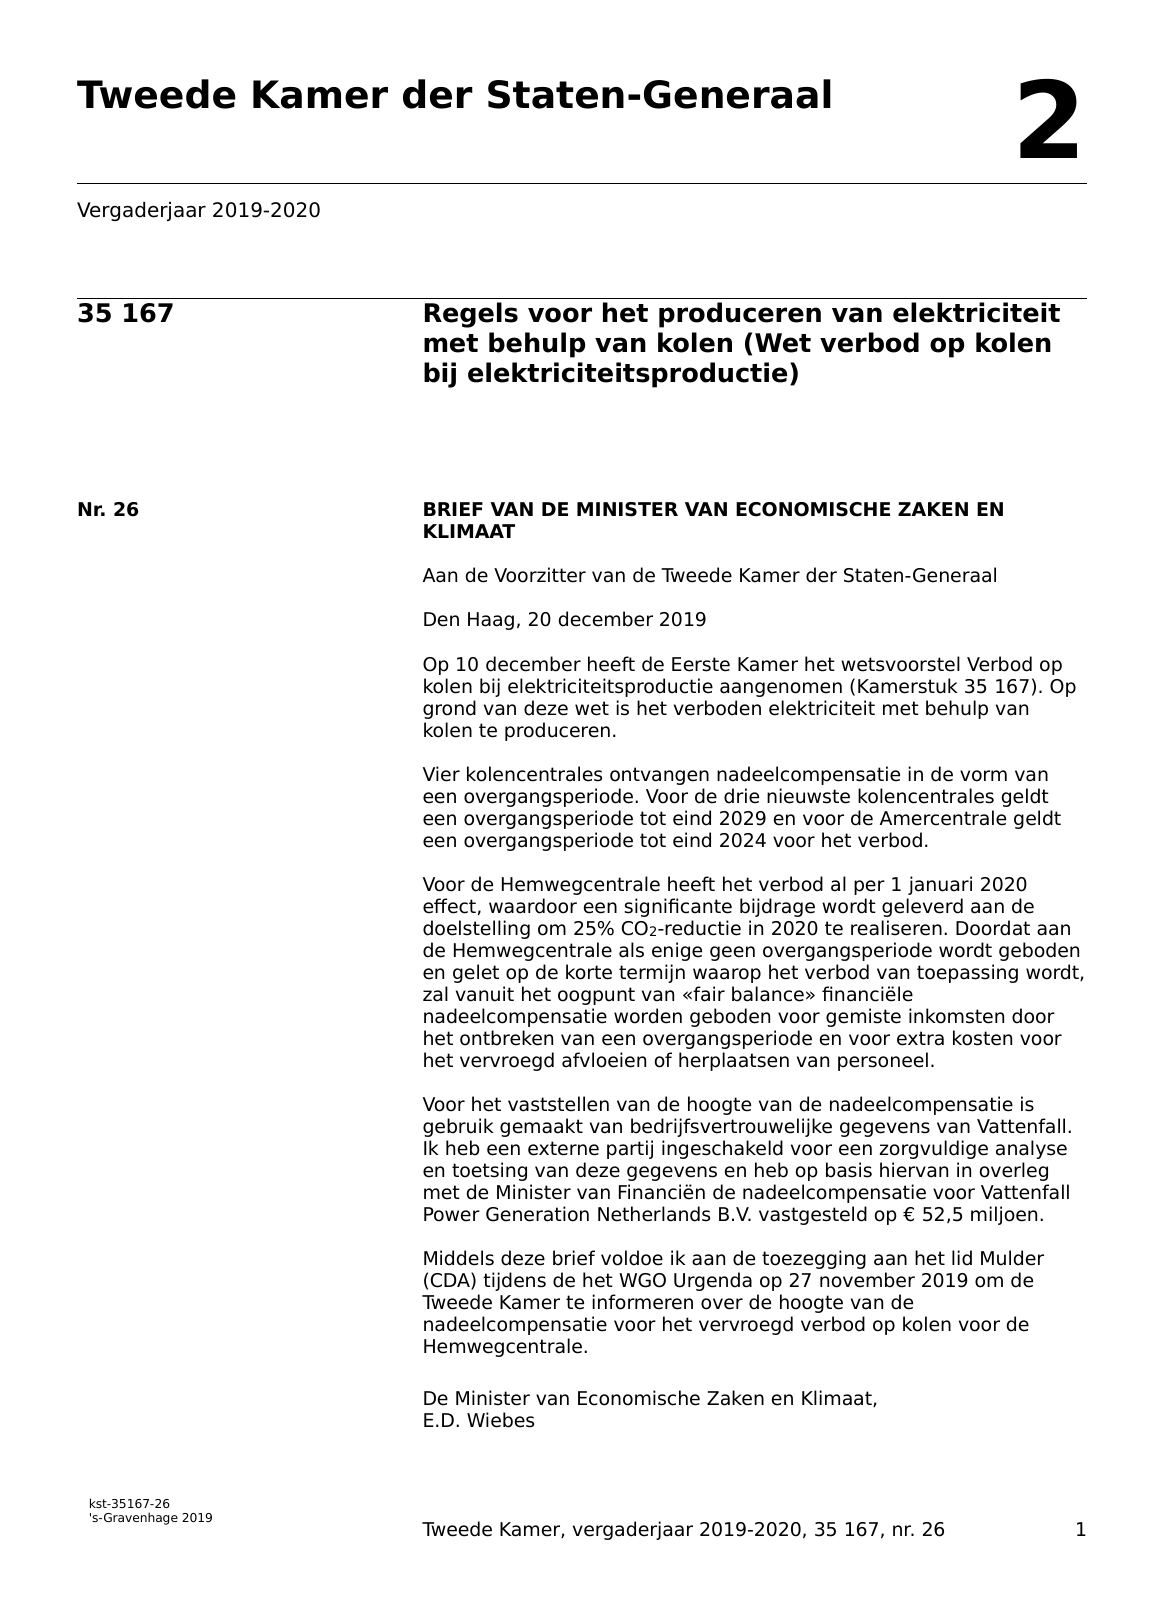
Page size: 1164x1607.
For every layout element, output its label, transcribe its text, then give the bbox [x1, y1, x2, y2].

text Middels deze brief voldoe ik aan de toezegging aan het lid Mulder (CDA) tijdens de het WGO Urgenda op 27 november 2019 om de Tweede Kamer te informeren over de hoogte van de nadeelcompensatie voor het vervroegd verbod op kolen voor de Hemwegcentrale. [422, 1248, 1087, 1358]
text Voor het vaststellen van de hoogte van de nadeelcompensatie is gebruik gemaakt van bedrijfsvertrouwelijke gegevens van Vattenfall. Ik heb een externe partij ingeschakeld voor een zorgvuldige analyse en toetsing van deze gegevens en heb op basis hiervan in overleg met de Minister van Financiën de nadeelcompensatie voor Vattenfall Power Generation Netherlands B.V. vastgesteld op € 52,5 miljoen. [422, 1094, 1087, 1226]
text Op 10 december heeft de Eerste Kamer het wetsvoorstel Verbod op kolen bij elektriciteitsproductie aangenomen (Kamerstuk 35 167). Op grond van deze wet is het verboden elektriciteit met behulp van kolen te produceren. [422, 653, 1087, 741]
text kst-35167-26 [88, 1497, 323, 1511]
subtitle Nr. 26 BRIEF VAN DE MINISTER VAN ECONOMISCHE ZAKEN EN KLIMAAT [77, 499, 1087, 543]
text Vier kolencentrales ontvangen nadeelcompensatie in de vorm van een overgangsperiode. Voor de drie nieuwste kolencentrales geldt een overgangsperiode tot eind 2029 en voor de Amercentrale geldt een overgangsperiode tot eind 2024 voor het verbod. [422, 764, 1087, 852]
text Den Haag, 20 december 2019 [422, 609, 1087, 631]
text Aan de Voorzitter van de Tweede Kamer der Staten-Generaal [422, 565, 1087, 587]
subtitle 35 167 Regels voor het produceren van elektriciteit met behulp van kolen (Wet verbod op kolen bij elektriciteitsproductie) [77, 299, 1087, 388]
text Voor de Hemwegcentrale heeft het verbod al per 1 januari 2020 effect, waardoor een significante bijdrage wordt geleverd aan de doelstelling om 25% CO2-reductie in 2020 te realiseren. Doordat aan de Hemwegcentrale als enige geen overgangsperiode wordt geboden en gelet op de korte termijn waarop het verbod van toepassing wordt, zal vanuit het oogpunt van «fair balance» financiële nadeelcompensatie worden geboden voor gemiste inkomsten door het ontbreken van een overgangsperiode en voor extra kosten voor het vervroegd afvloeien of herplaatsen van personeel. [422, 874, 1087, 1072]
table_header Tweede Kamer der Staten-Generaal [77, 59, 886, 183]
text De Minister van Economische Zaken en Klimaat, E.D. Wiebes [422, 1388, 1087, 1432]
table_header 2 [886, 59, 1087, 183]
table_cell Vergaderjaar 2019-2020 [77, 184, 1087, 298]
text 's-Gravenhage 2019 [88, 1511, 323, 1525]
